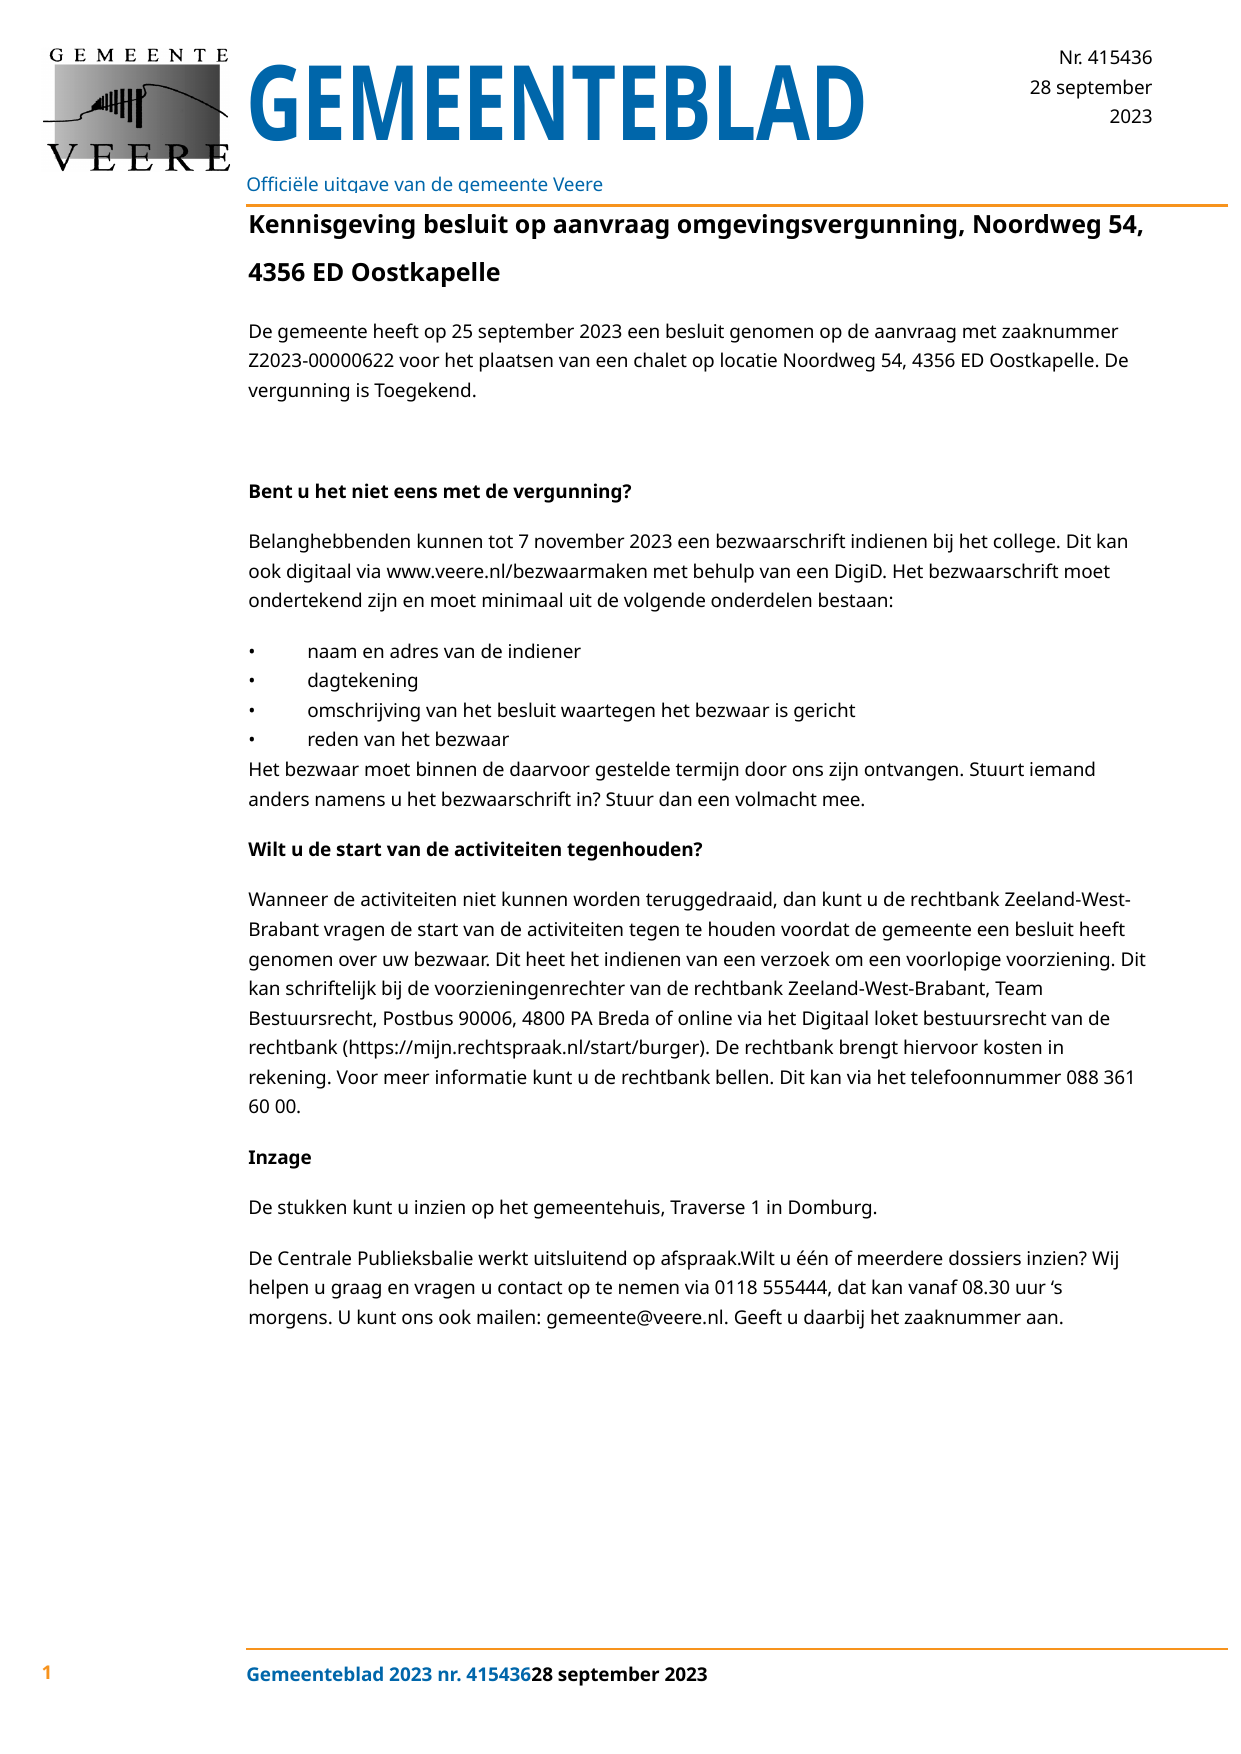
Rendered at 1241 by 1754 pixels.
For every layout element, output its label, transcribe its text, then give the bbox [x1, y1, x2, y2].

text Wilt u de start van de activiteiten tegenhouden? [248, 836, 1152, 862]
text Inzage [248, 1144, 1152, 1170]
text Bent u het niet eens met de vergunning? [248, 478, 1152, 504]
text Wanneer de activiteiten niet kunnen worden teruggedraaid, dan kunt u de rechtbank Zeeland-West-Brabant vragen de start van de activiteiten tegen te houden voordat de gemeente een besluit heeft genomen over uw bezwaar. Dit heet het indienen van een verzoek om een voorlopige voorziening. Dit kan schriftelijk bij de voorzieningenrechter van de rechtbank Zeeland-West-Brabant, Team Bestuursrecht, Postbus 90006, 4800 PA Breda of online via het Digitaal loket bestuursrecht van de rechtbank (https://mijn.rechtspraak.nl/start/burger). De rechtbank brengt hiervoor kosten in rekening. Voor meer informatie kunt u de rechtbank bellen. Dit kan via het telefoonnummer 088 361 60 00. [248, 887, 1152, 1119]
text De Centrale Publieksbalie werkt uitsluitend op afspraak.Wilt u één of meerdere dossiers inzien? Wij helpen u graag en vragen u contact op te nemen via 0118 555444, dat kan vanaf 08.30 uur ‘s morgens. U kunt ons ook mailen: gemeente@veere.nl. Geeft u daarbij het zaaknummer aan. [248, 1245, 1152, 1330]
list omschrijving van het besluit waartegen het bezwaar is gericht [248, 697, 1152, 723]
list reden van het bezwaar [248, 727, 1152, 752]
list naam en adres van de indiener [248, 638, 1152, 664]
text Kennisgeving besluit op aanvraag omgevingsvergunning, Noordweg 54, 4356 ED Oostkapelle [248, 207, 1152, 288]
text Het bezwaar moet binnen de daarvoor gestelde termijn door ons zijn ontvangen. Stuurt iemand anders namens u het bezwaarschrift in? Stuur dan een volmacht mee. [248, 756, 1152, 812]
text De gemeente heeft op 25 september 2023 een besluit genomen op de aanvraag met zaaknummer Z2023-00000622 voor het plaatsen van een chalet op locatie Noordweg 54, 4356 ED Oostkapelle. De vergunning is Toegekend. [248, 318, 1152, 403]
text Belanghebbenden kunnen tot 7 november 2023 een bezwaarschrift indienen bij het college. Dit kan ook digitaal via www.veere.nl/bezwaarmaken met behulp van een DigiD. Het bezwaarschrift moet ondertekend zijn en moet minimaal uit de volgende onderdelen bestaan: [248, 528, 1152, 613]
text De stukken kunt u inzien op het gemeentehuis, Traverse 1 in Domburg. [248, 1194, 1152, 1220]
picture [41, 47, 231, 172]
list dagtekening [248, 667, 1152, 693]
